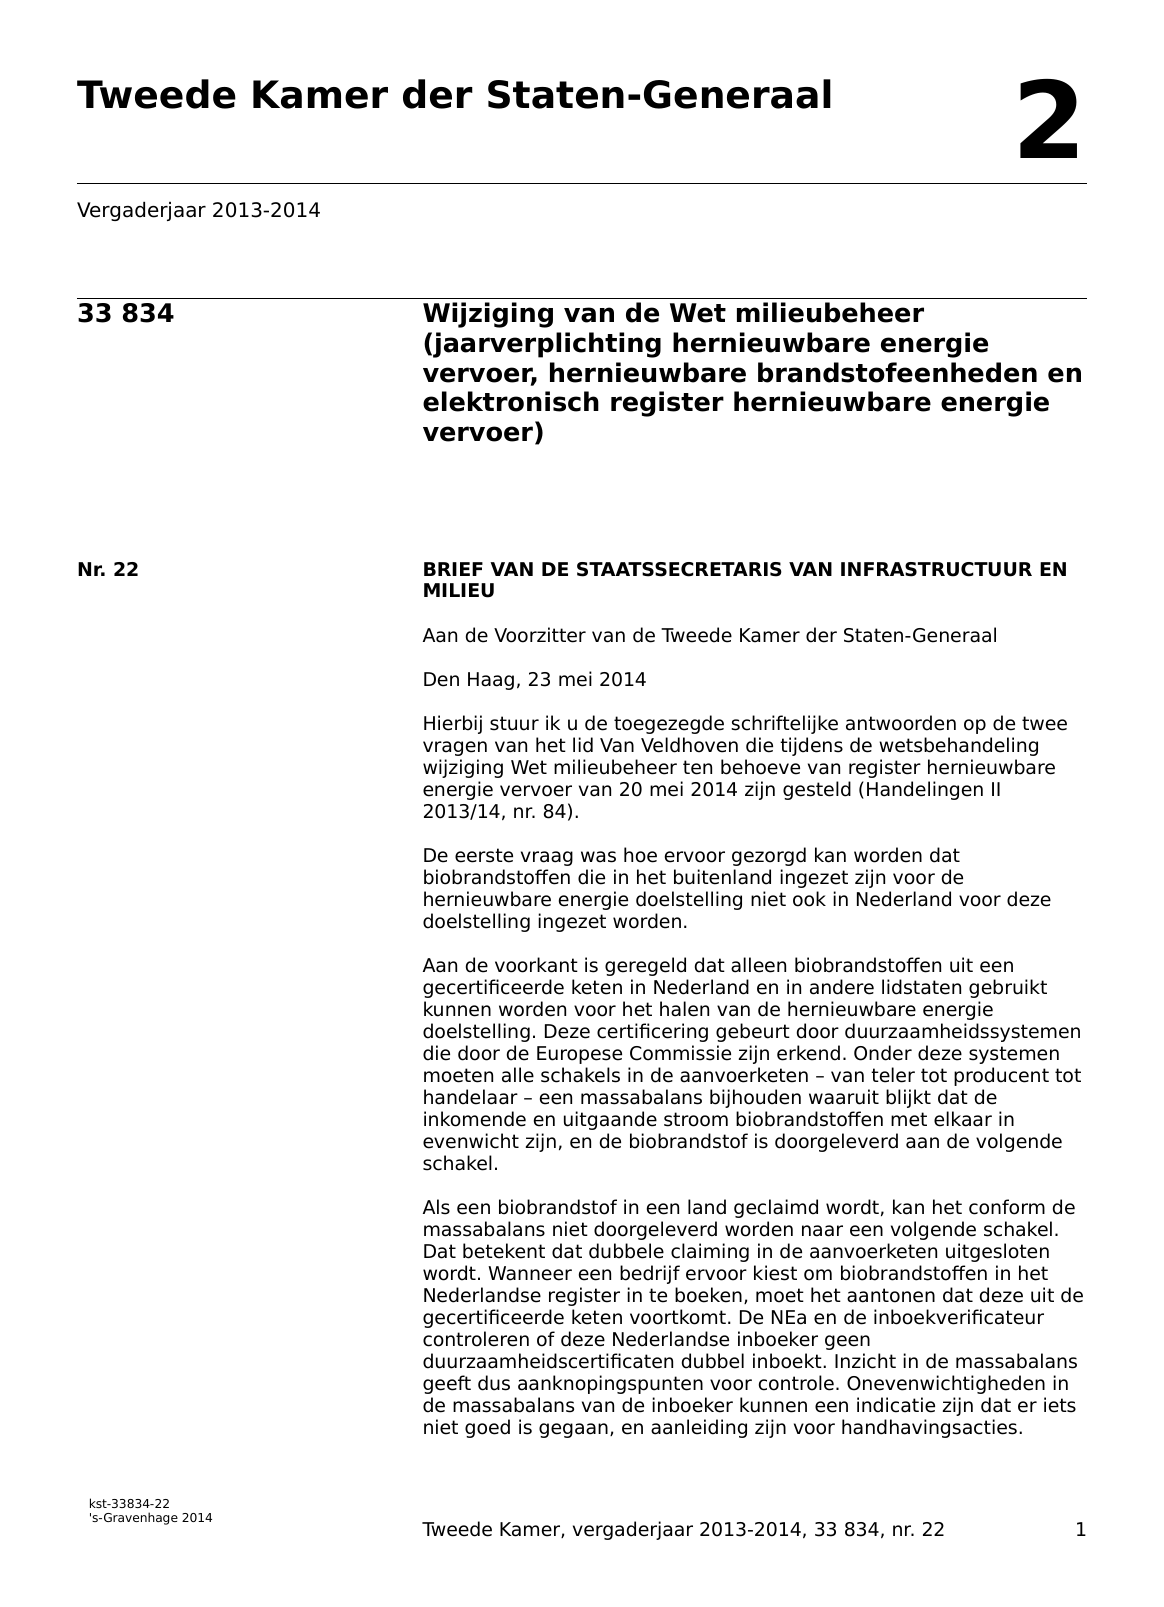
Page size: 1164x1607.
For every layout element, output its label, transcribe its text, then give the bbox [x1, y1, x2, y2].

text kst-33834-22 [88, 1497, 323, 1511]
text Hierbij stuur ik u de toegezegde schriftelijke antwoorden op de twee vragen van het lid Van Veldhoven die tijdens de wetsbehandeling wijziging Wet milieubeheer ten behoeve van register hernieuwbare energie vervoer van 20 mei 2014 zijn gesteld (Handelingen II 2013/14, nr. 84). [422, 713, 1087, 823]
text Aan de Voorzitter van de Tweede Kamer der Staten-Generaal [422, 624, 1087, 647]
table_cell Vergaderjaar 2013-2014 [77, 184, 1087, 298]
subtitle 33 834 Wijziging van de Wet milieubeheer (jaarverplichting hernieuwbare energie vervoer, hernieuwbare brandstofeenheden en elektronisch register hernieuwbare energie vervoer) [77, 299, 1087, 447]
text Als een biobrandstof in een land geclaimd wordt, kan het conform de massabalans niet doorgeleverd worden naar een volgende schakel. Dat betekent dat dubbele claiming in de aanvoerketen uitgesloten wordt. Wanneer een bedrijf ervoor kiest om biobrandstoffen in het Nederlandse register in te boeken, moet het aantonen dat deze uit de gecertificeerde keten voortkomt. De NEa en de inboekverificateur controleren of deze Nederlandse inboeker geen duurzaamheidscertificaten dubbel inboekt. Inzicht in de massabalans geeft dus aanknopingspunten voor controle. Onevenwichtigheden in de massabalans van de inboeker kunnen een indicatie zijn dat er iets niet goed is gegaan, en aanleiding zijn voor handhavingsacties. [422, 1197, 1087, 1439]
subtitle Nr. 22 BRIEF VAN DE STAATSSECRETARIS VAN INFRASTRUCTUUR EN MILIEU [77, 558, 1087, 602]
text De eerste vraag was hoe ervoor gezorgd kan worden dat biobrandstoffen die in het buitenland ingezet zijn voor de hernieuwbare energie doelstelling niet ook in Nederland voor deze doelstelling ingezet worden. [422, 845, 1087, 933]
table_header Tweede Kamer der Staten-Generaal [77, 59, 886, 183]
text Aan de voorkant is geregeld dat alleen biobrandstoffen uit een gecertificeerde keten in Nederland en in andere lidstaten gebruikt kunnen worden voor het halen van de hernieuwbare energie doelstelling. Deze certificering gebeurt door duurzaamheidssystemen die door de Europese Commissie zijn erkend. Onder deze systemen moeten alle schakels in de aanvoerketen – van teler tot producent tot handelaar – een massabalans bijhouden waaruit blijkt dat de inkomende en uitgaande stroom biobrandstoffen met elkaar in evenwicht zijn, en de biobrandstof is doorgeleverd aan de volgende schakel. [422, 955, 1087, 1175]
text Den Haag, 23 mei 2014 [422, 669, 1087, 691]
table_header 2 [886, 59, 1087, 183]
text 's-Gravenhage 2014 [88, 1511, 323, 1525]
